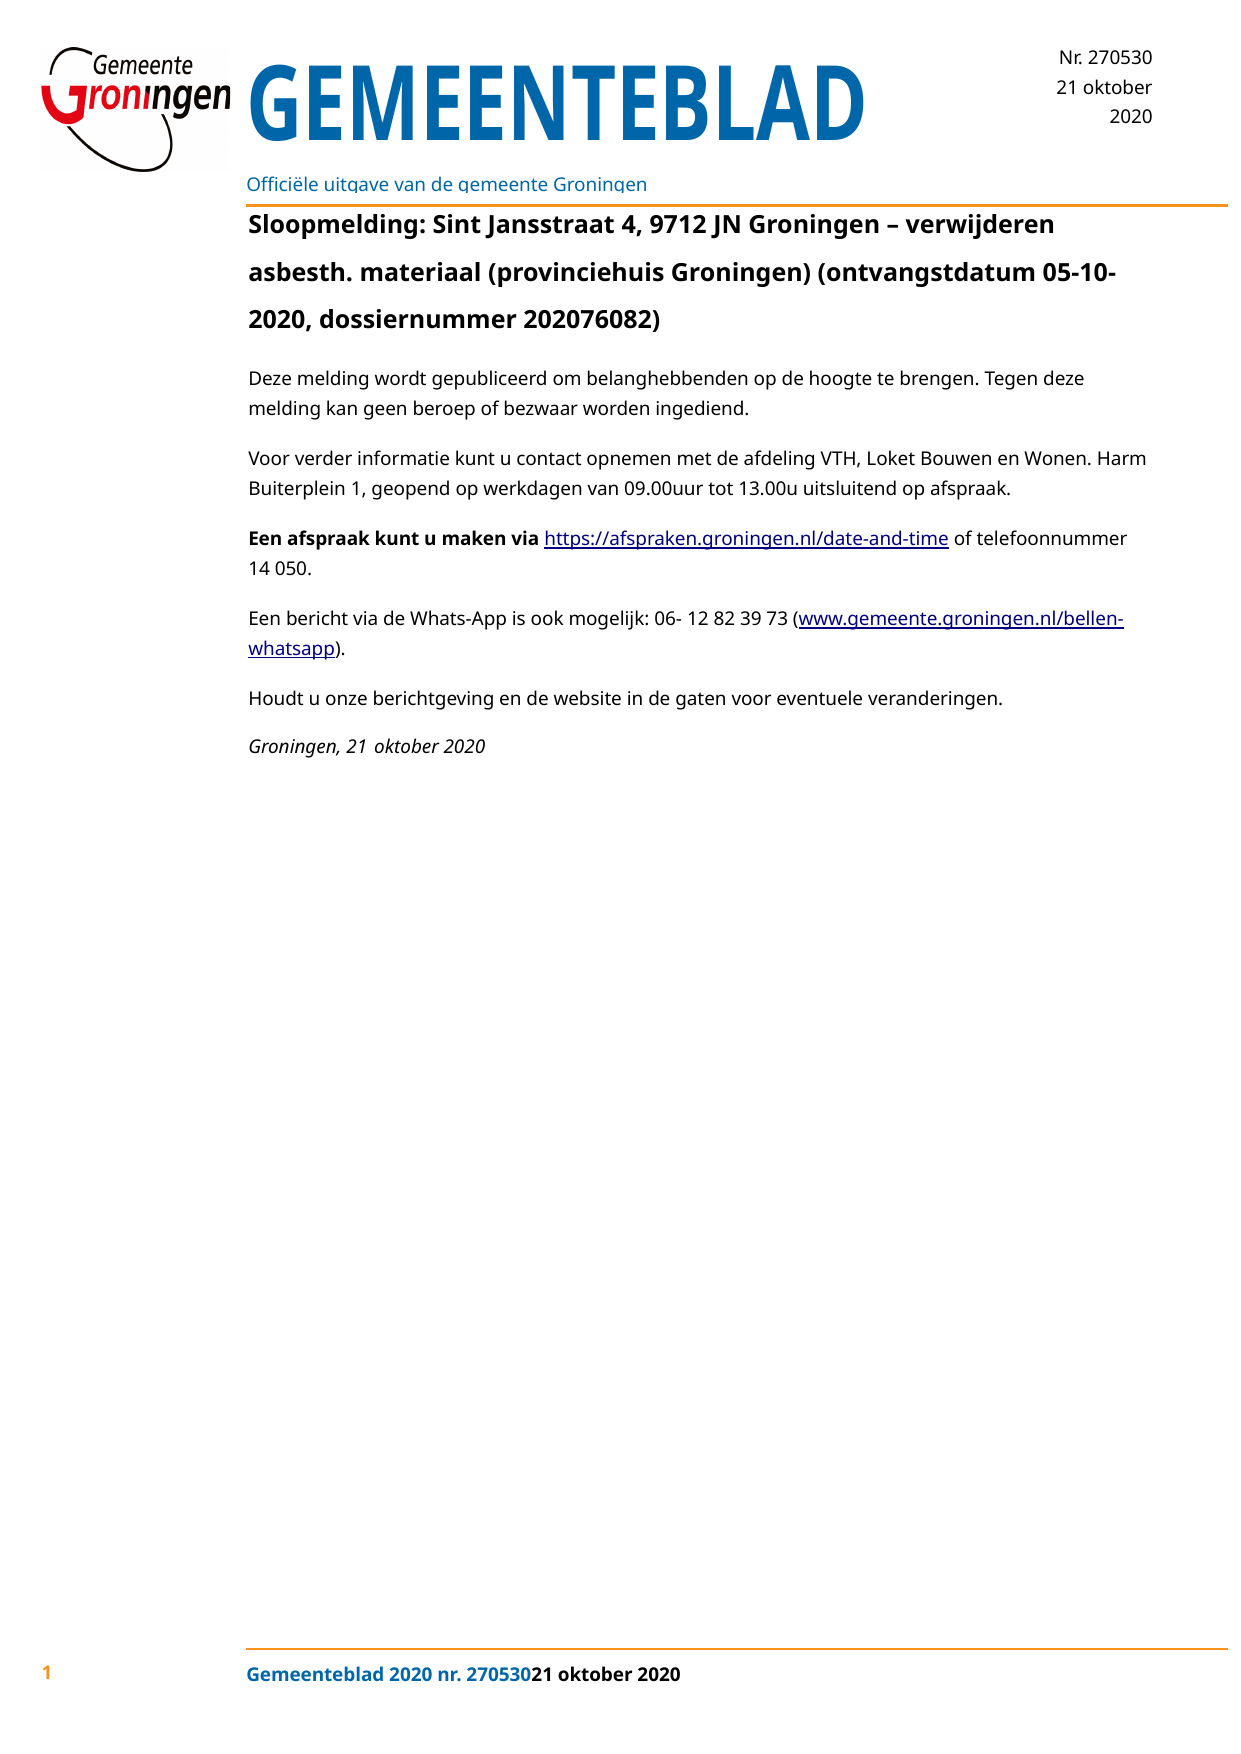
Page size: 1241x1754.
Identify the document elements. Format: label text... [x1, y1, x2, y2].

text Voor verder informatie kunt u contact opnemen met de afdeling VTH, Loket Bouwen en Wonen. Harm Buiterplein 1, geopend op werkdagen van 09.00uur tot 13.00u uitsluitend op afspraak. [248, 446, 1152, 501]
text Een afspraak kunt u maken via https://afspraken.groningen.nl/date-and-time of telefoonnummer 14 050. [248, 526, 1152, 581]
text Sloopmelding: Sint Jansstraat 4, 9712 JN Groningen – verwijderen asbesth. materiaal (provinciehuis Groningen) (ontvangstdatum 05-10-2020, dossiernummer 202076082) [248, 207, 1152, 336]
text Groningen, 21 oktober 2020 [248, 733, 1152, 759]
picture [41, 47, 231, 172]
text Een bericht via de Whats-App is ook mogelijk: 06- 12 82 39 73 (www.gemeente.groningen.nl/bellen-whatsapp). [248, 606, 1152, 661]
text Houdt u onze berichtgeving en de website in de gaten voor eventuele veranderingen. [248, 686, 1152, 711]
text Deze melding wordt gepubliceerd om belanghebbenden op de hoogte te brengen. Tegen deze melding kan geen beroep of bezwaar worden ingediend. [248, 366, 1152, 421]
